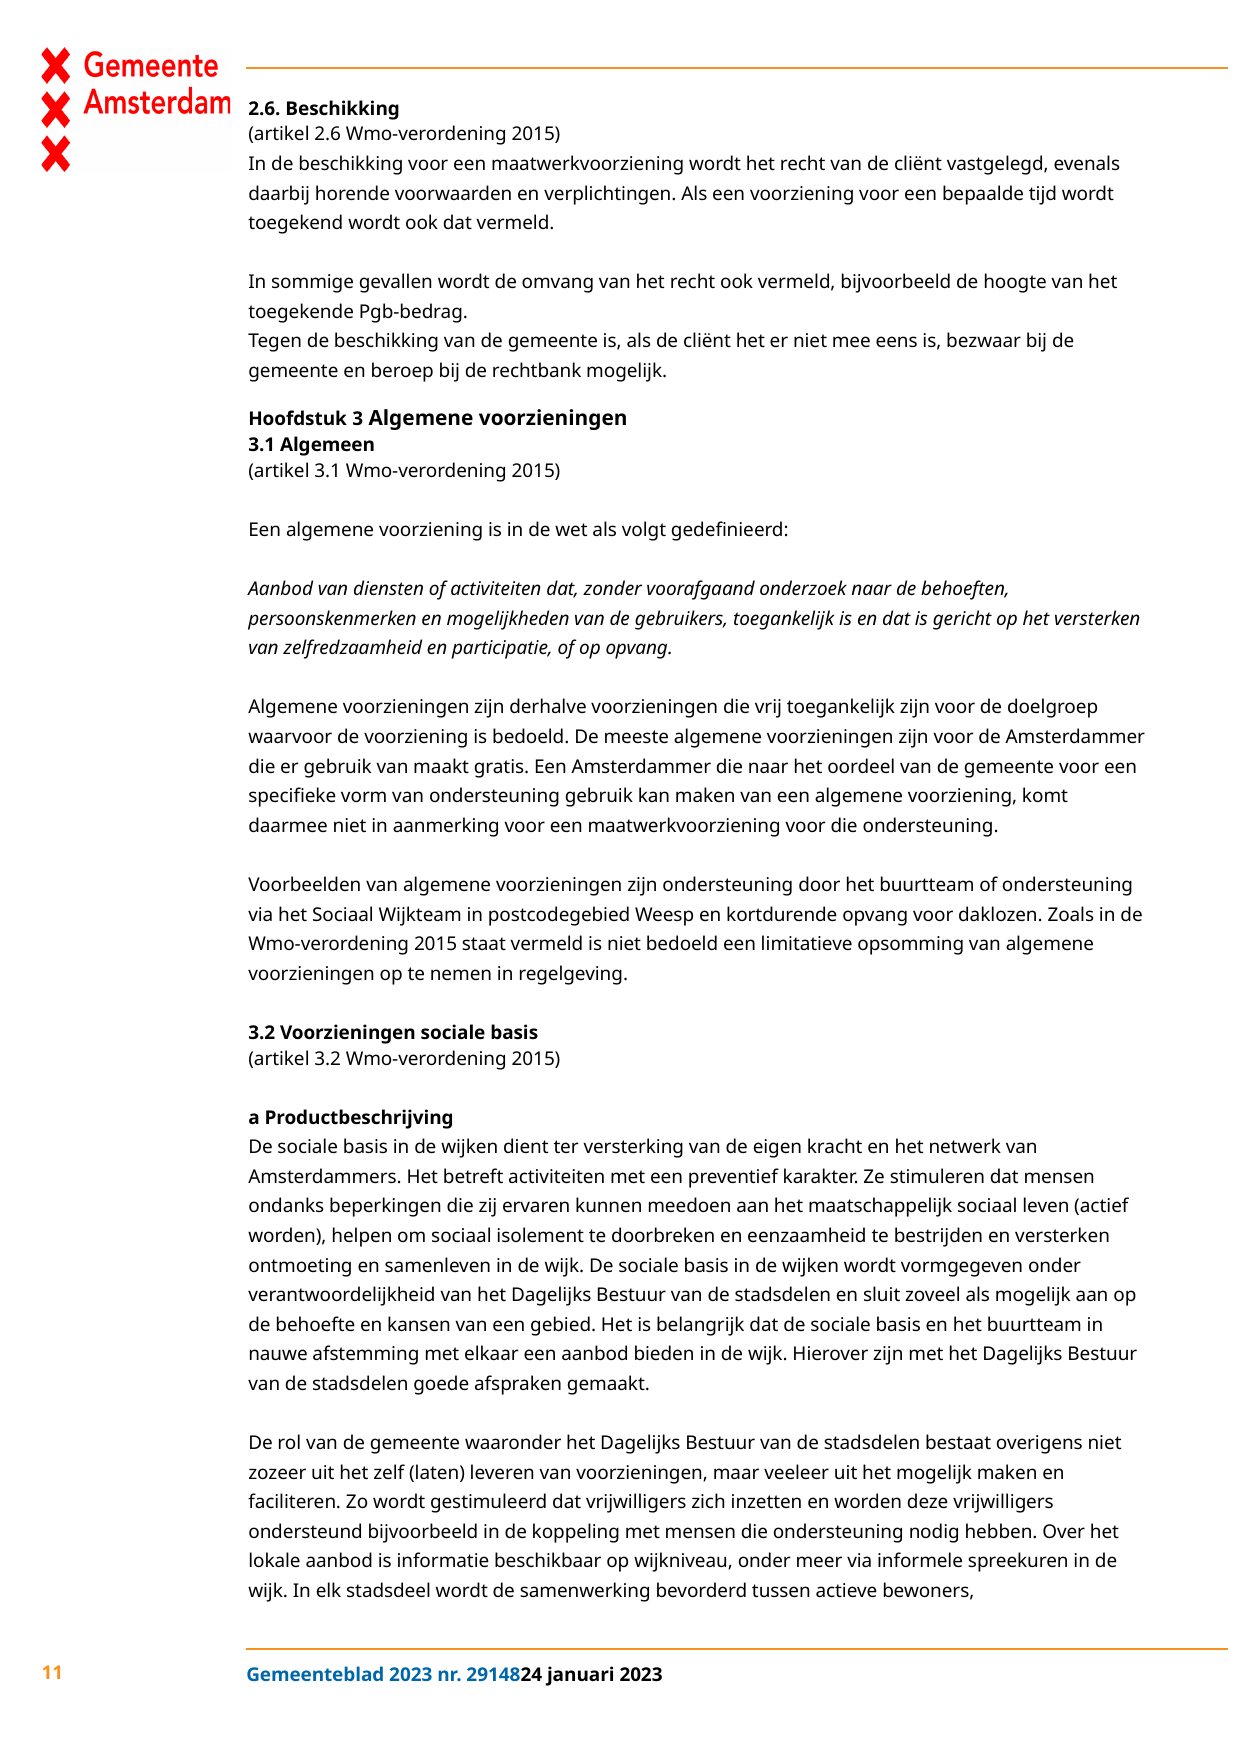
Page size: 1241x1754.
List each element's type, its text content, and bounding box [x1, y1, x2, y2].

picture [41, 47, 231, 172]
text Aanbod van diensten of activiteiten dat, zonder voorafgaand onderzoek naar de behoeften, persoonskenmerken en mogelijkheden van de gebruikers, toegankelijk is en dat is gericht op het versterken van zelfredzaamheid en participatie, of op opvang. [248, 575, 1152, 660]
text In de beschikking voor een maatwerkvoorziening wordt het recht van de cliënt vastgelegd, evenals daarbij horende voorwaarden en verplichtingen. Als een voorziening voor een bepaalde tijd wordt toegekend wordt ook dat vermeld. [248, 150, 1152, 235]
text Voorbeelden van algemene voorzieningen zijn ondersteuning door het buurtteam of ondersteuning via het Sociaal Wijkteam in postcodegebied Weesp en kortdurende opvang voor daklozen. Zoals in de Wmo-verordening 2015 staat vermeld is niet bedoeld een limitatieve opsomming van algemene voorzieningen op te nemen in regelgeving. [248, 871, 1152, 986]
text (artikel 3.1 Wmo-verordening 2015) [248, 457, 1152, 483]
text Algemene voorzieningen zijn derhalve voorzieningen die vrij toegankelijk zijn voor de doelgroep waarvoor de voorziening is bedoeld. De meeste algemene voorzieningen zijn voor de Amsterdammer die er gebruik van maakt gratis. Een Amsterdammer die naar het oordeel van de gemeente voor een specifieke vorm van ondersteuning gebruik kan maken van een algemene voorziening, komt daarmee niet in aanmerking voor een maatwerkvoorziening voor die ondersteuning. [248, 694, 1152, 838]
text De sociale basis in de wijken dient ter versterking van de eigen kracht en het netwerk van Amsterdammers. Het betreft activiteiten met een preventief karakter. Ze stimuleren dat mensen ondanks beperkingen die zij ervaren kunnen meedoen aan het maatschappelijk sociaal leven (actief worden), helpen om sociaal isolement te doorbreken en eenzaamheid te bestrijden en versterken ontmoeting en samenleven in de wijk. De sociale basis in de wijken wordt vormgegeven onder verantwoordelijkheid van het Dagelijks Bestuur van de stadsdelen en sluit zoveel als mogelijk aan op de behoefte en kansen van een gebied. Het is belangrijk dat de sociale basis en het buurtteam in nauwe afstemming met elkaar een aanbod bieden in de wijk. Hierover zijn met het Dagelijks Bestuur van de stadsdelen goede afspraken gemaakt. [248, 1133, 1152, 1396]
text (artikel 3.2 Wmo-verordening 2015) [248, 1045, 1152, 1071]
text De rol van de gemeente waaronder het Dagelijks Bestuur van de stadsdelen bestaat overigens niet zozeer uit het zelf (laten) leveren van voorzieningen, maar veeleer uit het mogelijk maken en faciliteren. Zo wordt gestimuleerd dat vrijwilligers zich inzetten en worden deze vrijwilligers ondersteund bijvoorbeeld in de koppeling met mensen die ondersteuning nodig hebben. Over het lokale aanbod is informatie beschikbaar op wijkniveau, onder meer via informele spreekuren in de wijk. In elk stadsdeel wordt de samenwerking bevorderd tussen actieve bewoners, [248, 1429, 1152, 1603]
text Een algemene voorziening is in de wet als volgt gedefinieerd: [248, 516, 1152, 542]
text a Productbeschrijving [248, 1104, 1152, 1130]
text 2.6. Beschikking [248, 95, 1152, 121]
text 3.2 Voorzieningen sociale basis [248, 1019, 1152, 1045]
text In sommige gevallen wordt de omvang van het recht ook vermeld, bijvoorbeeld de hoogte van het toegekende Pgb-bedrag. [248, 268, 1152, 324]
text Tegen de beschikking van de gemeente is, als de cliënt het er niet mee eens is, bezwaar bij de gemeente en beroep bij de rechtbank mogelijk. [248, 328, 1152, 383]
text (artikel 2.6 Wmo-verordening 2015) [248, 121, 1152, 146]
text 3.1 Algemeen [248, 431, 1152, 457]
text Hoofdstuk 3 Algemene voorzieningen [248, 403, 1152, 431]
